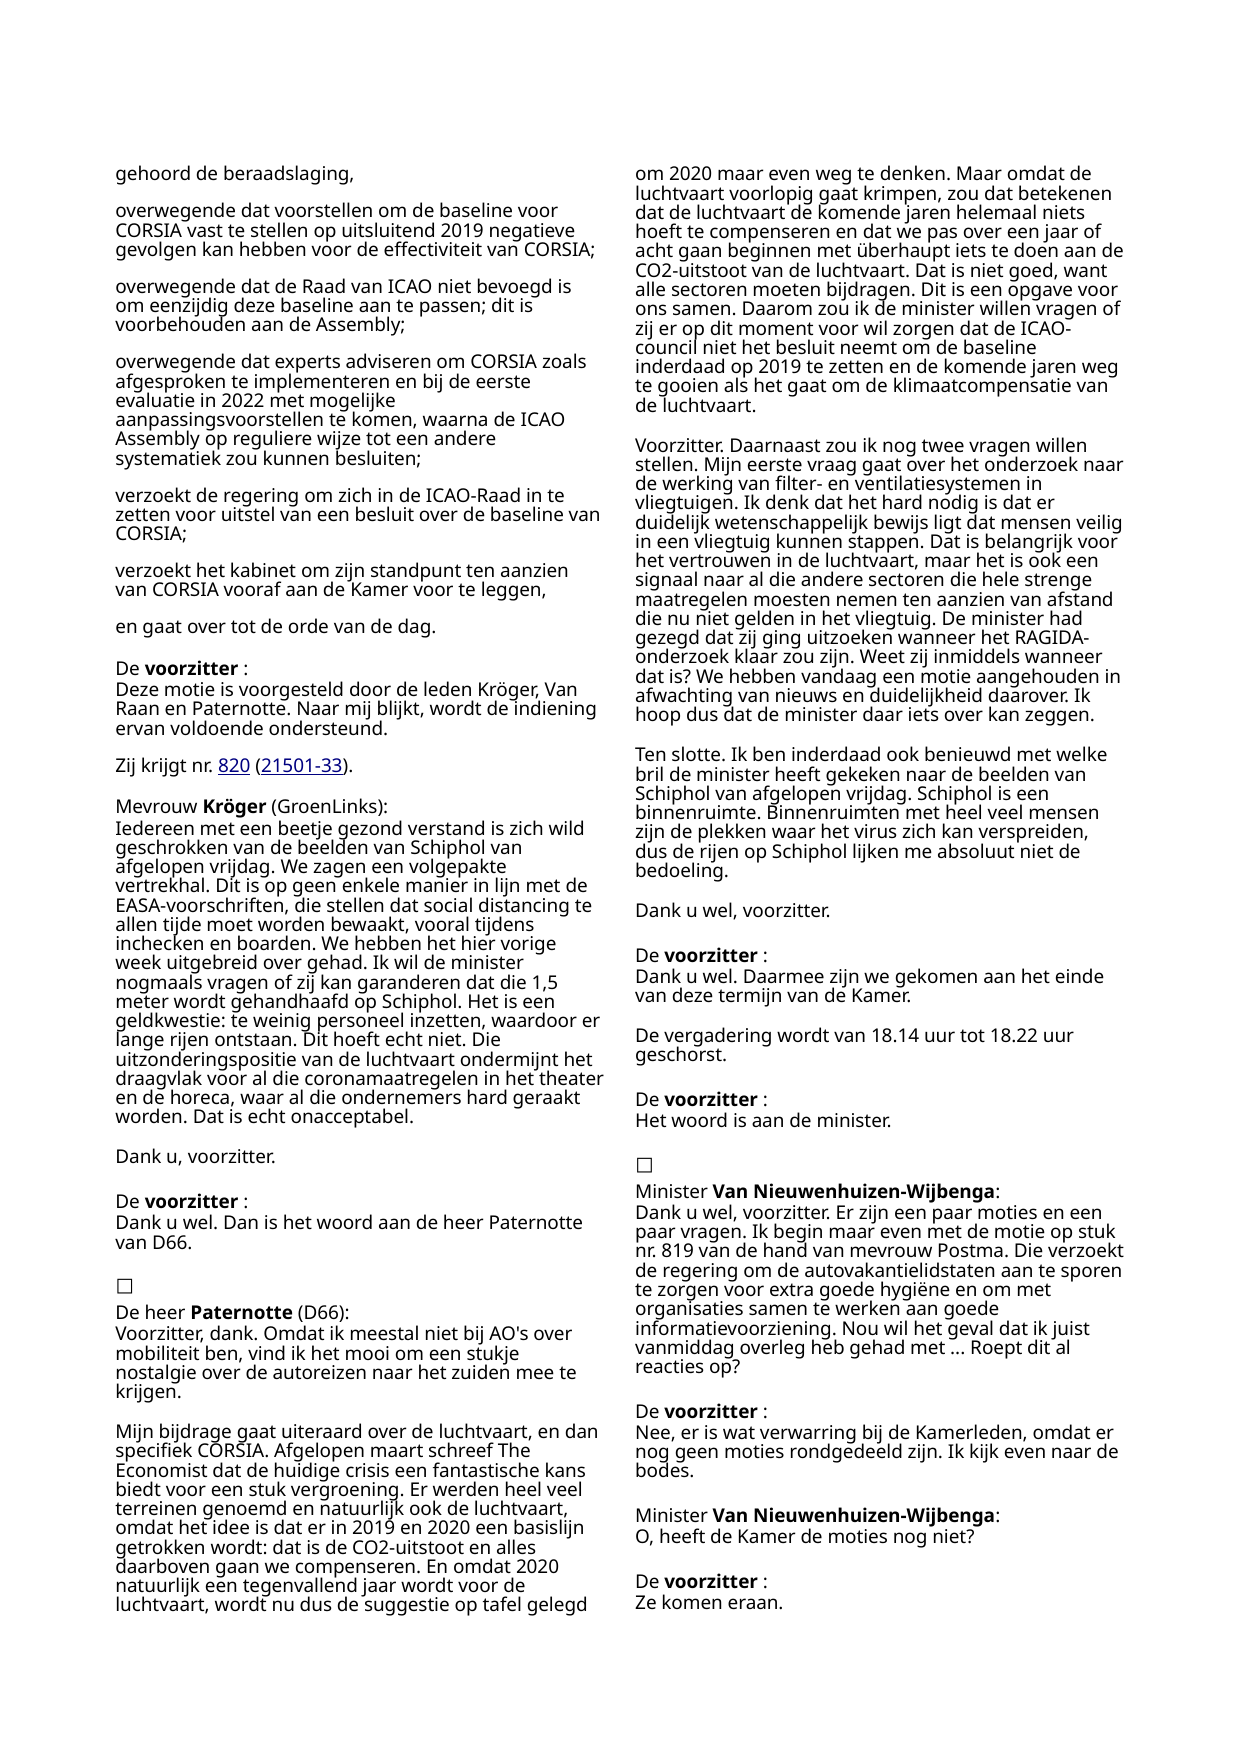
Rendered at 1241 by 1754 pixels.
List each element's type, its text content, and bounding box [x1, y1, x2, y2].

text Minister Van Nieuwenhuizen-Wijbenga: [635, 1502, 1125, 1528]
text verzoekt de regering om zich in de ICAO-Raad in te zetten voor uitstel van een besluit over de baseline van CORSIA; [115, 487, 605, 544]
text Iedereen met een beetje gezond verstand is zich wild geschrokken van de beelden van Schiphol van afgelopen vrijdag. We zagen een volgepakte vertrekhal. Dit is op geen enkele manier in lijn met de EASA-voorschriften, die stellen dat social distancing te allen tijde moet worden bewaakt, vooral tijdens inchecken en boarden. We hebben het hier vorige week uitgebreid over gehad. Ik wil de minister nogmaals vragen of zij kan garanderen dat die 1,5 meter wordt gehandhaafd op Schiphol. Het is een geldkwestie: te weinig personeel inzetten, waardoor er lange rijen ontstaan. Dit hoeft echt niet. Die uitzonderingspositie van de luchtvaart ondermijnt het draagvlak voor al die coronamaatregelen in het theater en de horeca, waar al die ondernemers hard geraakt worden. Dat is echt onacceptabel. [115, 819, 605, 1128]
text ⬜ [635, 1152, 1125, 1178]
text ⬜ [115, 1274, 605, 1299]
text De voorzitter : [115, 1189, 605, 1214]
text verzoekt het kabinet om zijn standpunt ten aanzien van CORSIA vooraf aan de Kamer voor te leggen, [115, 562, 605, 601]
text De voorzitter : [115, 655, 605, 681]
text De voorzitter : [635, 1398, 1125, 1424]
text De vergadering wordt van 18.14 uur tot 18.22 uur geschorst. [635, 1027, 1125, 1066]
text Dank u wel. Daarmee zijn we gekomen aan het einde van deze termijn van de Kamer. [635, 968, 1125, 1006]
text Ze komen eraan. [635, 1594, 1125, 1613]
text Zij krijgt nr. 820 (21501-33). [115, 757, 605, 776]
text Mijn bijdrage gaat uiteraard over de luchtvaart, en dan specifiek CORSIA. Afgelopen maart schreef The Economist dat de huidige crisis een fantastische kans biedt voor een stuk vergroening. Er werden heel veel terreinen genoemd en natuurlijk ook de luchtvaart, omdat het idee is dat er in 2019 en 2020 een basislijn getrokken wordt: dat is de CO2-uitstoot en alles daarboven gaan we compenseren. En omdat 2020 natuurlijk een tegenvallend jaar wordt voor de luchtvaart, wordt nu dus de suggestie op tafel gelegd [115, 1423, 605, 1616]
text Dank u wel, voorzitter. [635, 902, 1125, 921]
text Ten slotte. Ik ben inderdaad ook benieuwd met welke bril de minister heeft gekeken naar de beelden van Schiphol van afgelopen vrijdag. Schiphol is een binnenruimte. Binnenruimten met heel veel mensen zijn de plekken waar het virus zich kan verspreiden, dus de rijen op Schiphol lijken me absoluut niet de bedoeling. [635, 746, 1125, 881]
text Dank u wel, voorzitter. Er zijn een paar moties en een paar vragen. Ik begin maar even met de motie op stuk nr. 819 van de hand van mevrouw Postma. Die verzoekt de regering om de autovakantielidstaten aan te sporen te zorgen voor extra goede hygiëne en om met organisaties samen te werken aan goede informatievoorziening. Nou wil het geval dat ik juist vanmiddag overleg heb gehad met ... Roept dit al reacties op? [635, 1204, 1125, 1377]
text De voorzitter : [635, 1087, 1125, 1112]
text De heer Paternotte (D66): [115, 1299, 605, 1325]
text Dank u, voorzitter. [115, 1148, 605, 1168]
text Deze motie is voorgesteld door de leden Kröger, Van Raan en Paternotte. Naar mij blijkt, wordt de indiening ervan voldoende ondersteund. [115, 681, 605, 739]
text overwegende dat experts adviseren om CORSIA zoals afgesproken te implementeren en bij de eerste evaluatie in 2022 met mogelijke aanpassingsvoorstellen te komen, waarna de ICAO Assembly op reguliere wijze tot een andere systematiek zou kunnen besluiten; [115, 353, 605, 469]
text overwegende dat voorstellen om de baseline voor CORSIA vast te stellen op uitsluitend 2019 negatieve gevolgen kan hebben voor de effectiviteit van CORSIA; [115, 202, 605, 260]
text overwegende dat de Raad van ICAO niet bevoegd is om eenzijdig deze baseline aan te passen; dit is voorbehouden aan de Assembly; [115, 278, 605, 336]
text Voorzitter. Daarnaast zou ik nog twee vragen willen stellen. Mijn eerste vraag gaat over het onderzoek naar de werking van filter- en ventilatiesystemen in vliegtuigen. Ik denk dat het hard nodig is dat er duidelijk wetenschappelijk bewijs ligt dat mensen veilig in een vliegtuig kunnen stappen. Dat is belangrijk voor het vertrouwen in de luchtvaart, maar het is ook een signaal naar al die andere sectoren die hele strenge maatregelen moesten nemen ten aanzien van afstand die nu niet gelden in het vliegtuig. De minister had gezegd dat zij ging uitzoeken wanneer het RAGIDA-onderzoek klaar zou zijn. Weet zij inmiddels wanneer dat is? We hebben vandaag een motie aangehouden in afwachting van nieuws en duidelijkheid daarover. Ik hoop dus dat de minister daar iets over kan zeggen. [635, 437, 1125, 726]
text en gaat over tot de orde van de dag. [115, 618, 605, 638]
text De voorzitter : [635, 1568, 1125, 1594]
text O, heeft de Kamer de moties nog niet? [635, 1528, 1125, 1547]
text Het woord is aan de minister. [635, 1112, 1125, 1132]
text Minister Van Nieuwenhuizen-Wijbenga: [635, 1178, 1125, 1204]
text Voorzitter, dank. Omdat ik meestal niet bij AO's over mobiliteit ben, vind ik het mooi om een stukje nostalgie over de autoreizen naar het zuiden mee te krijgen. [115, 1325, 605, 1402]
text om 2020 maar even weg te denken. Maar omdat de luchtvaart voorlopig gaat krimpen, zou dat betekenen dat de luchtvaart de komende jaren helemaal niets hoeft te compenseren en dat we pas over een jaar of acht gaan beginnen met überhaupt iets te doen aan de CO2-uitstoot van de luchtvaart. Dat is niet goed, want alle sectoren moeten bijdragen. Dit is een opgave voor ons samen. Daarom zou ik de minister willen vragen of zij er op dit moment voor wil zorgen dat de ICAO-council niet het besluit neemt om de baseline inderdaad op 2019 te zetten en de komende jaren weg te gooien als het gaat om de klimaatcompensatie van de luchtvaart. [635, 165, 1125, 416]
text Mevrouw Kröger (GroenLinks): [115, 794, 605, 819]
text De voorzitter : [635, 942, 1125, 968]
text Dank u wel. Dan is het woord aan de heer Paternotte van D66. [115, 1214, 605, 1253]
text Nee, er is wat verwarring bij de Kamerleden, omdat er nog geen moties rondgedeeld zijn. Ik kijk even naar de bodes. [635, 1424, 1125, 1482]
text gehoord de beraadslaging, [115, 165, 605, 184]
